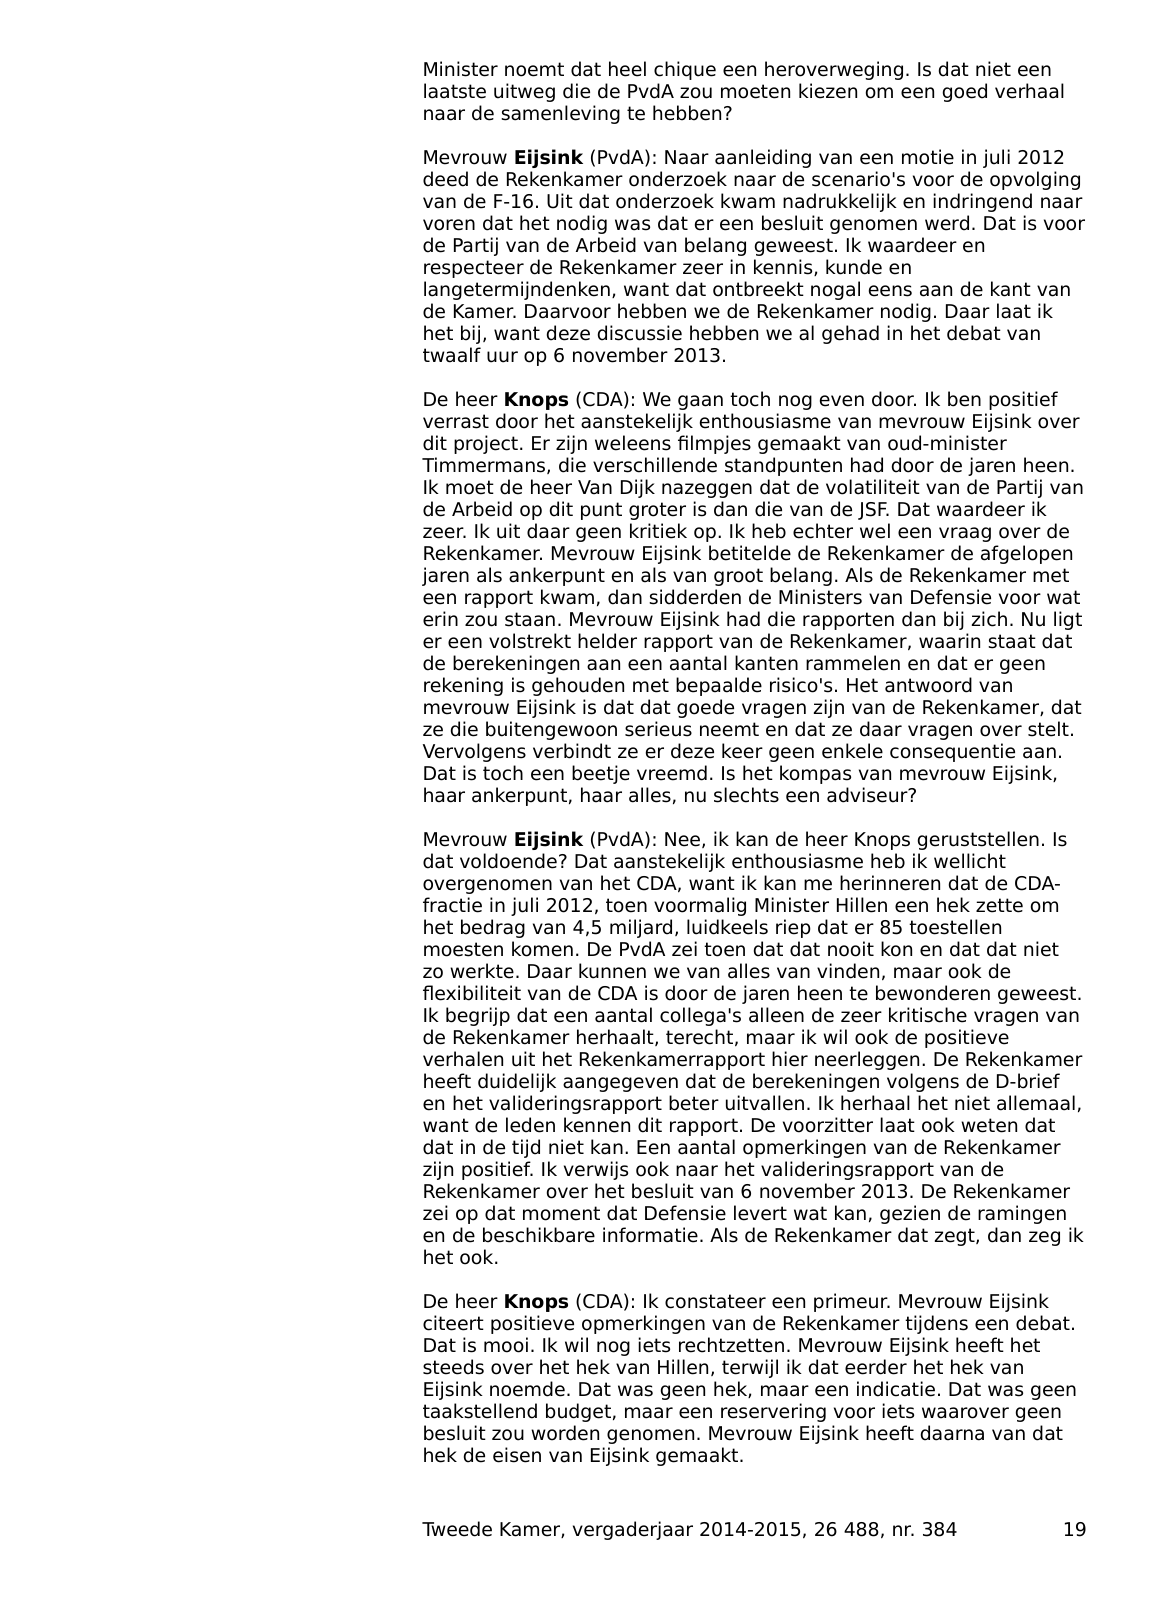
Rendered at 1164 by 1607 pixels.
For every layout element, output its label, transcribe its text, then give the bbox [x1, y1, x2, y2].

text Minister noemt dat heel chique een heroverweging. Is dat niet een laatste uitweg die de PvdA zou moeten kiezen om een goed verhaal naar de samenleving te hebben? [422, 59, 1087, 125]
text Mevrouw Eijsink (PvdA): Nee, ik kan de heer Knops geruststellen. Is dat voldoende? Dat aanstekelijk enthousiasme heb ik wellicht overgenomen van het CDA, want ik kan me herinneren dat de CDA-fractie in juli 2012, toen voormalig Minister Hillen een hek zette om het bedrag van 4,5 miljard, luidkeels riep dat er 85 toestellen moesten komen. De PvdA zei toen dat dat nooit kon en dat dat niet zo werkte. Daar kunnen we van alles van vinden, maar ook de flexibiliteit van de CDA is door de jaren heen te bewonderen geweest. Ik begrijp dat een aantal collega's alleen de zeer kritische vragen van de Rekenkamer herhaalt, terecht, maar ik wil ook de positieve verhalen uit het Rekenkamerrapport hier neerleggen. De Rekenkamer heeft duidelijk aangegeven dat de berekeningen volgens de D-brief en het valideringsrapport beter uitvallen. Ik herhaal het niet allemaal, want de leden kennen dit rapport. De voorzitter laat ook weten dat dat in de tijd niet kan. Een aantal opmerkingen van de Rekenkamer zijn positief. Ik verwijs ook naar het valideringsrapport van de Rekenkamer over het besluit van 6 november 2013. De Rekenkamer zei op dat moment dat Defensie levert wat kan, gezien de ramingen en de beschikbare informatie. Als de Rekenkamer dat zegt, dan zeg ik het ook. [422, 829, 1087, 1268]
text De heer Knops (CDA): Ik constateer een primeur. Mevrouw Eijsink citeert positieve opmerkingen van de Rekenkamer tijdens een debat. Dat is mooi. Ik wil nog iets rechtzetten. Mevrouw Eijsink heeft het steeds over het hek van Hillen, terwijl ik dat eerder het hek van Eijsink noemde. Dat was geen hek, maar een indicatie. Dat was geen taakstellend budget, maar een reservering voor iets waarover geen besluit zou worden genomen. Mevrouw Eijsink heeft daarna van dat hek de eisen van Eijsink gemaakt. [422, 1291, 1087, 1467]
text De heer Knops (CDA): We gaan toch nog even door. Ik ben positief verrast door het aanstekelijk enthousiasme van mevrouw Eijsink over dit project. Er zijn weleens filmpjes gemaakt van oud-minister Timmermans, die verschillende standpunten had door de jaren heen. Ik moet de heer Van Dijk nazeggen dat de volatiliteit van de Partij van de Arbeid op dit punt groter is dan die van de JSF. Dat waardeer ik zeer. Ik uit daar geen kritiek op. Ik heb echter wel een vraag over de Rekenkamer. Mevrouw Eijsink betitelde de Rekenkamer de afgelopen jaren als ankerpunt en als van groot belang. Als de Rekenkamer met een rapport kwam, dan sidderden de Ministers van Defensie voor wat erin zou staan. Mevrouw Eijsink had die rapporten dan bij zich. Nu ligt er een volstrekt helder rapport van de Rekenkamer, waarin staat dat de berekeningen aan een aantal kanten rammelen en dat er geen rekening is gehouden met bepaalde risico's. Het antwoord van mevrouw Eijsink is dat dat goede vragen zijn van de Rekenkamer, dat ze die buitengewoon serieus neemt en dat ze daar vragen over stelt. Vervolgens verbindt ze er deze keer geen enkele consequentie aan. Dat is toch een beetje vreemd. Is het kompas van mevrouw Eijsink, haar ankerpunt, haar alles, nu slechts een adviseur? [422, 389, 1087, 807]
text Mevrouw Eijsink (PvdA): Naar aanleiding van een motie in juli 2012 deed de Rekenkamer onderzoek naar de scenario's voor de opvolging van de F-16. Uit dat onderzoek kwam nadrukkelijk en indringend naar voren dat het nodig was dat er een besluit genomen werd. Dat is voor de Partij van de Arbeid van belang geweest. Ik waardeer en respecteer de Rekenkamer zeer in kennis, kunde en langetermijndenken, want dat ontbreekt nogal eens aan de kant van de Kamer. Daarvoor hebben we de Rekenkamer nodig. Daar laat ik het bij, want deze discussie hebben we al gehad in het debat van twaalf uur op 6 november 2013. [422, 147, 1087, 367]
